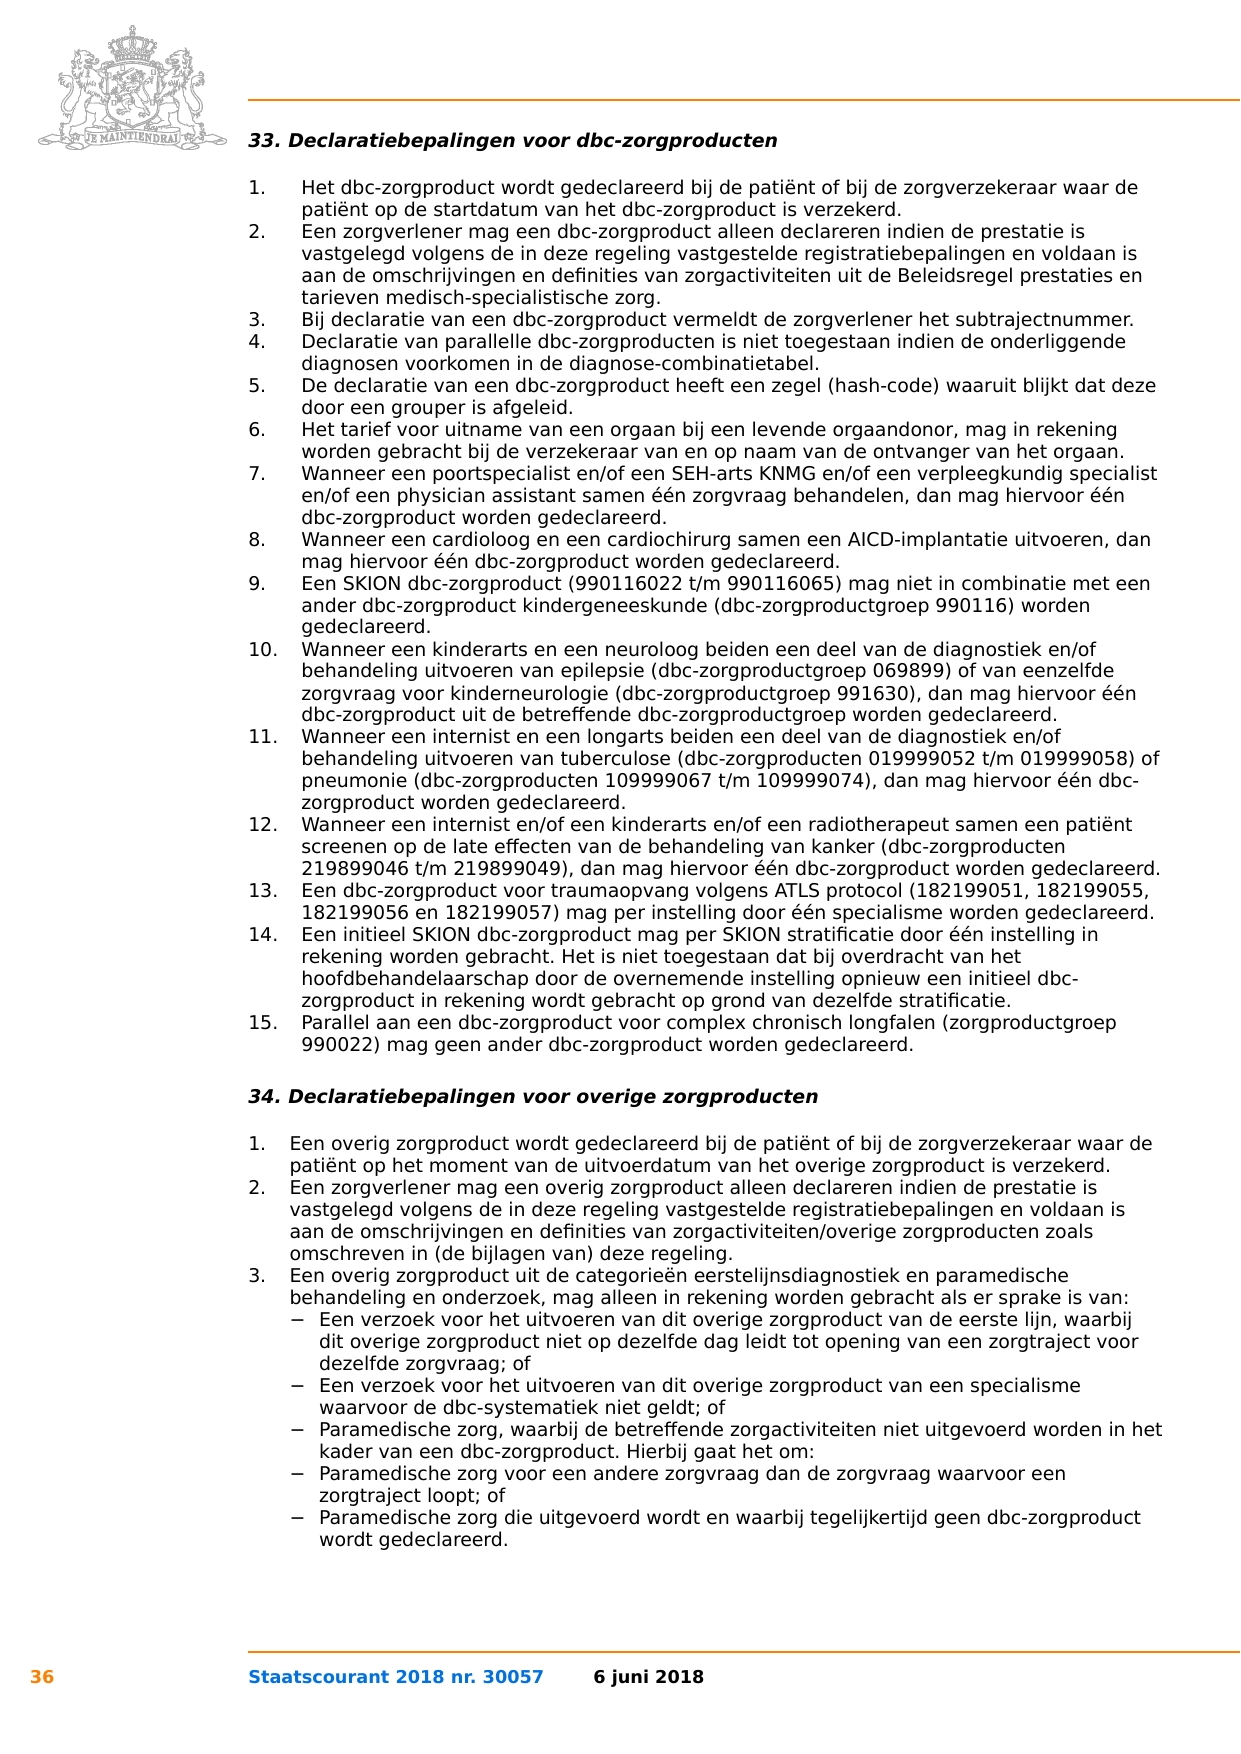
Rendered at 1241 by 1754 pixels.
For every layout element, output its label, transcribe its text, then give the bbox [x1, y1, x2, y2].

picture [38, 25, 227, 150]
text 15. Parallel aan een dbc-zorgproduct voor complex chronisch longfalen (zorgproductgroep 990022) mag geen ander dbc-zorgproduct worden gedeclareerd. [248, 1012, 1163, 1056]
text − Een verzoek voor het uitvoeren van dit overige zorgproduct van de eerste lijn, waarbij dit overige zorgproduct niet op dezelfde dag leidt tot opening van een zorgtraject voor dezelfde zorgvraag; of [289, 1309, 1163, 1375]
text − Paramedische zorg die uitgevoerd wordt en waarbij tegelijkertijd geen dbc-zorgproduct wordt gedeclareerd. [289, 1507, 1163, 1551]
text 12. Wanneer een internist en/of een kinderarts en/of een radiotherapeut samen een patiënt screenen op de late effecten van de behandeling van kanker (dbc-zorgproducten 219899046 t/m 219899049), dan mag hiervoor één dbc-zorgproduct worden gedeclareerd. [248, 814, 1163, 880]
text 4. Declaratie van parallelle dbc-zorgproducten is niet toegestaan indien de onderliggende diagnosen voorkomen in de diagnose-combinatietabel. [248, 331, 1163, 375]
text 2. Een zorgverlener mag een overig zorgproduct alleen declareren indien de prestatie is vastgelegd volgens de in deze regeling vastgestelde registratiebepalingen en voldaan is aan de omschrijvingen en definities van zorgactiviteiten/overige zorgproducten zoals omschreven in (de bijlagen van) deze regeling. [248, 1177, 1163, 1265]
text 3. Bij declaratie van een dbc-zorgproduct vermeldt de zorgverlener het subtrajectnummer. [248, 309, 1163, 331]
text 9. Een SKION dbc-zorgproduct (990116022 t/m 990116065) mag niet in combinatie met een ander dbc-zorgproduct kindergeneeskunde (dbc-zorgproductgroep 990116) worden gedeclareerd. [248, 572, 1163, 638]
text 1. Een overig zorgproduct wordt gedeclareerd bij de patiënt of bij de zorgverzekeraar waar de patiënt op het moment van de uitvoerdatum van het overige zorgproduct is verzekerd. [248, 1133, 1163, 1177]
text 3. Een overig zorgproduct uit de categorieën eerstelijnsdiagnostiek en paramedische behandeling en onderzoek, mag alleen in rekening worden gebracht als er sprake is van: [248, 1265, 1163, 1309]
text − Paramedische zorg, waarbij de betreffende zorgactiviteiten niet uitgevoerd worden in het kader van een dbc-zorgproduct. Hierbij gaat het om: [289, 1419, 1163, 1463]
text 1. Het dbc-zorgproduct wordt gedeclareerd bij de patiënt of bij de zorgverzekeraar waar de patiënt op de startdatum van het dbc-zorgproduct is verzekerd. [248, 177, 1163, 221]
text 2. Een zorgverlener mag een dbc-zorgproduct alleen declareren indien de prestatie is vastgelegd volgens de in deze regeling vastgestelde registratiebepalingen en voldaan is aan de omschrijvingen en definities van zorgactiviteiten uit de Beleidsregel prestaties en tarieven medisch-specialistische zorg. [248, 221, 1163, 309]
subtitle 33. Declaratiebepalingen voor dbc-zorgproducten [248, 130, 1163, 152]
text 6. Het tarief voor uitname van een orgaan bij een levende orgaandonor, mag in rekening worden gebracht bij de verzekeraar van en op naam van de ontvanger van het orgaan. [248, 419, 1163, 463]
subtitle 34. Declaratiebepalingen voor overige zorgproducten [248, 1086, 1163, 1108]
text 5. De declaratie van een dbc-zorgproduct heeft een zegel (hash-code) waaruit blijkt dat deze door een grouper is afgeleid. [248, 375, 1163, 419]
text 8. Wanneer een cardioloog en een cardiochirurg samen een AICD-implantatie uitvoeren, dan mag hiervoor één dbc-zorgproduct worden gedeclareerd. [248, 528, 1163, 572]
text − Een verzoek voor het uitvoeren van dit overige zorgproduct van een specialisme waarvoor de dbc-systematiek niet geldt; of [289, 1375, 1163, 1419]
text 14. Een initieel SKION dbc-zorgproduct mag per SKION stratificatie door één instelling in rekening worden gebracht. Het is niet toegestaan dat bij overdracht van het hoofdbehandelaarschap door de overnemende instelling opnieuw een initieel dbc-zorgproduct in rekening wordt gebracht op grond van dezelfde stratificatie. [248, 924, 1163, 1012]
text 10. Wanneer een kinderarts en een neuroloog beiden een deel van de diagnostiek en/of behandeling uitvoeren van epilepsie (dbc-zorgproductgroep 069899) of van eenzelfde zorgvraag voor kinderneurologie (dbc-zorgproductgroep 991630), dan mag hiervoor één dbc-zorgproduct uit de betreffende dbc-zorgproductgroep worden gedeclareerd. [248, 638, 1163, 726]
text − Paramedische zorg voor een andere zorgvraag dan de zorgvraag waarvoor een zorgtraject loopt; of [289, 1463, 1163, 1507]
text 7. Wanneer een poortspecialist en/of een SEH-arts KNMG en/of een verpleegkundig specialist en/of een physician assistant samen één zorgvraag behandelen, dan mag hiervoor één dbc-zorgproduct worden gedeclareerd. [248, 463, 1163, 528]
text 13. Een dbc-zorgproduct voor traumaopvang volgens ATLS protocol (182199051, 182199055, 182199056 en 182199057) mag per instelling door één specialisme worden gedeclareerd. [248, 880, 1163, 924]
text 11. Wanneer een internist en een longarts beiden een deel van de diagnostiek en/of behandeling uitvoeren van tuberculose (dbc-zorgproducten 019999052 t/m 019999058) of pneumonie (dbc-zorgproducten 109999067 t/m 109999074), dan mag hiervoor één dbc-zorgproduct worden gedeclareerd. [248, 726, 1163, 814]
